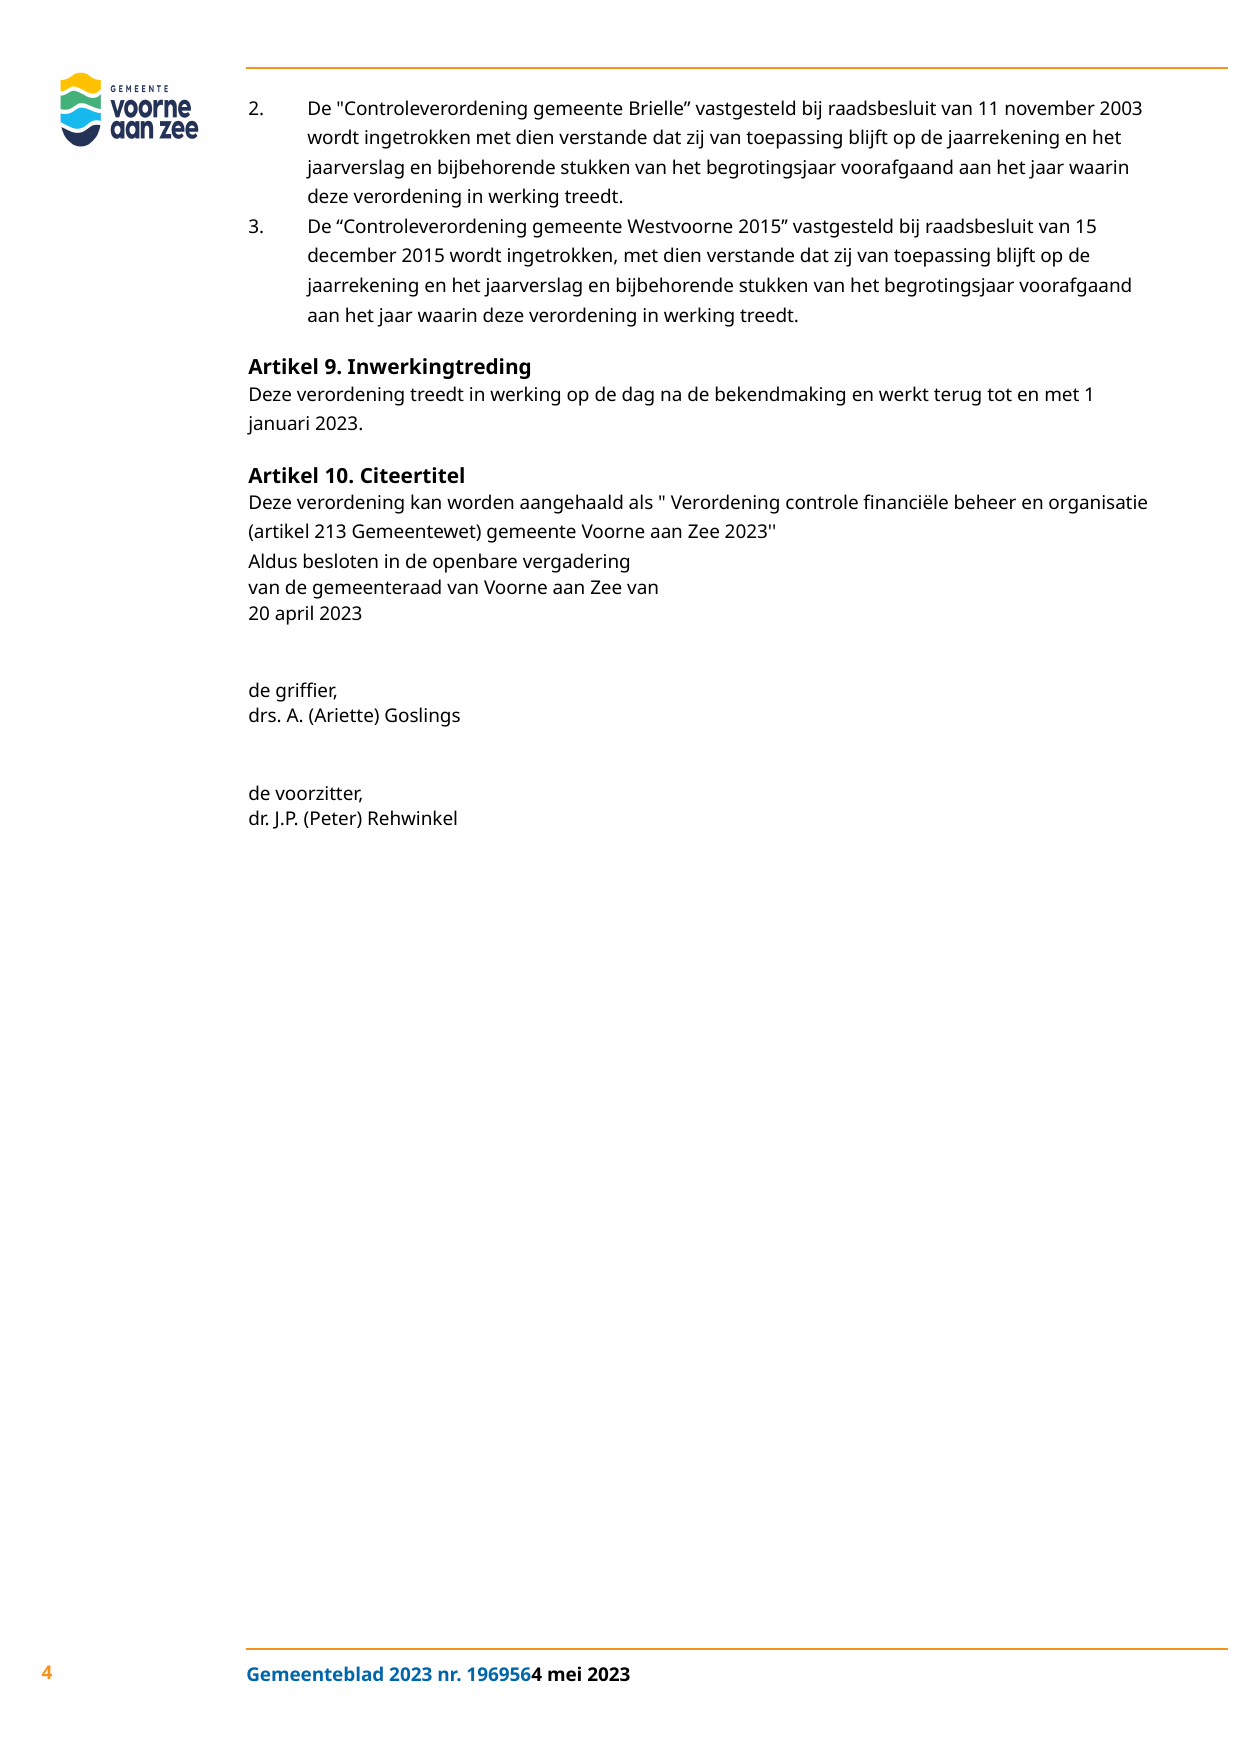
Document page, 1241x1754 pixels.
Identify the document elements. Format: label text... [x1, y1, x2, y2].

text de griffier, [248, 677, 1152, 703]
list De "Controleverordening gemeente Brielle” vastgesteld bij raadsbesluit van 11 november 2003 wordt ingetrokken met dien verstande dat zij van toepassing blijft op de jaarrekening en het jaarverslag en bijbehorende stukken van het begrotingsjaar voorafgaand aan het jaar waarin deze verordening in werking treedt. [248, 95, 1152, 209]
text 20 april 2023 [248, 600, 1152, 626]
list De “Controleverordening gemeente Westvoorne 2015’’ vastgesteld bij raadsbesluit van 15 december 2015 wordt ingetrokken, met dien verstande dat zij van toepassing blijft op de jaarrekening en het jaarverslag en bijbehorende stukken van het begrotingsjaar voorafgaand aan het jaar waarin deze verordening in werking treedt. [248, 213, 1152, 328]
text van de gemeenteraad van Voorne aan Zee van [248, 574, 1152, 600]
text de voorzitter, [248, 780, 1152, 806]
text Deze verordening kan worden aangehaald als " Verordening controle financiële beheer en organisatie (artikel 213 Gemeentewet) gemeente Voorne aan Zee 2023'' [248, 489, 1152, 544]
text Artikel 10. Citeertitel [248, 461, 1152, 489]
text dr. J.P. (Peter) Rehwinkel [248, 806, 1152, 831]
text Deze verordening treedt in werking op de dag na de bekendmaking en werkt terug tot en met 1 januari 2023. [248, 381, 1152, 436]
text Aldus besloten in de openbare vergadering [248, 548, 1152, 574]
picture [41, 47, 231, 172]
text drs. A. (Ariette) Goslings [248, 703, 1152, 728]
text Artikel 9. Inwerkingtreding [248, 352, 1152, 381]
